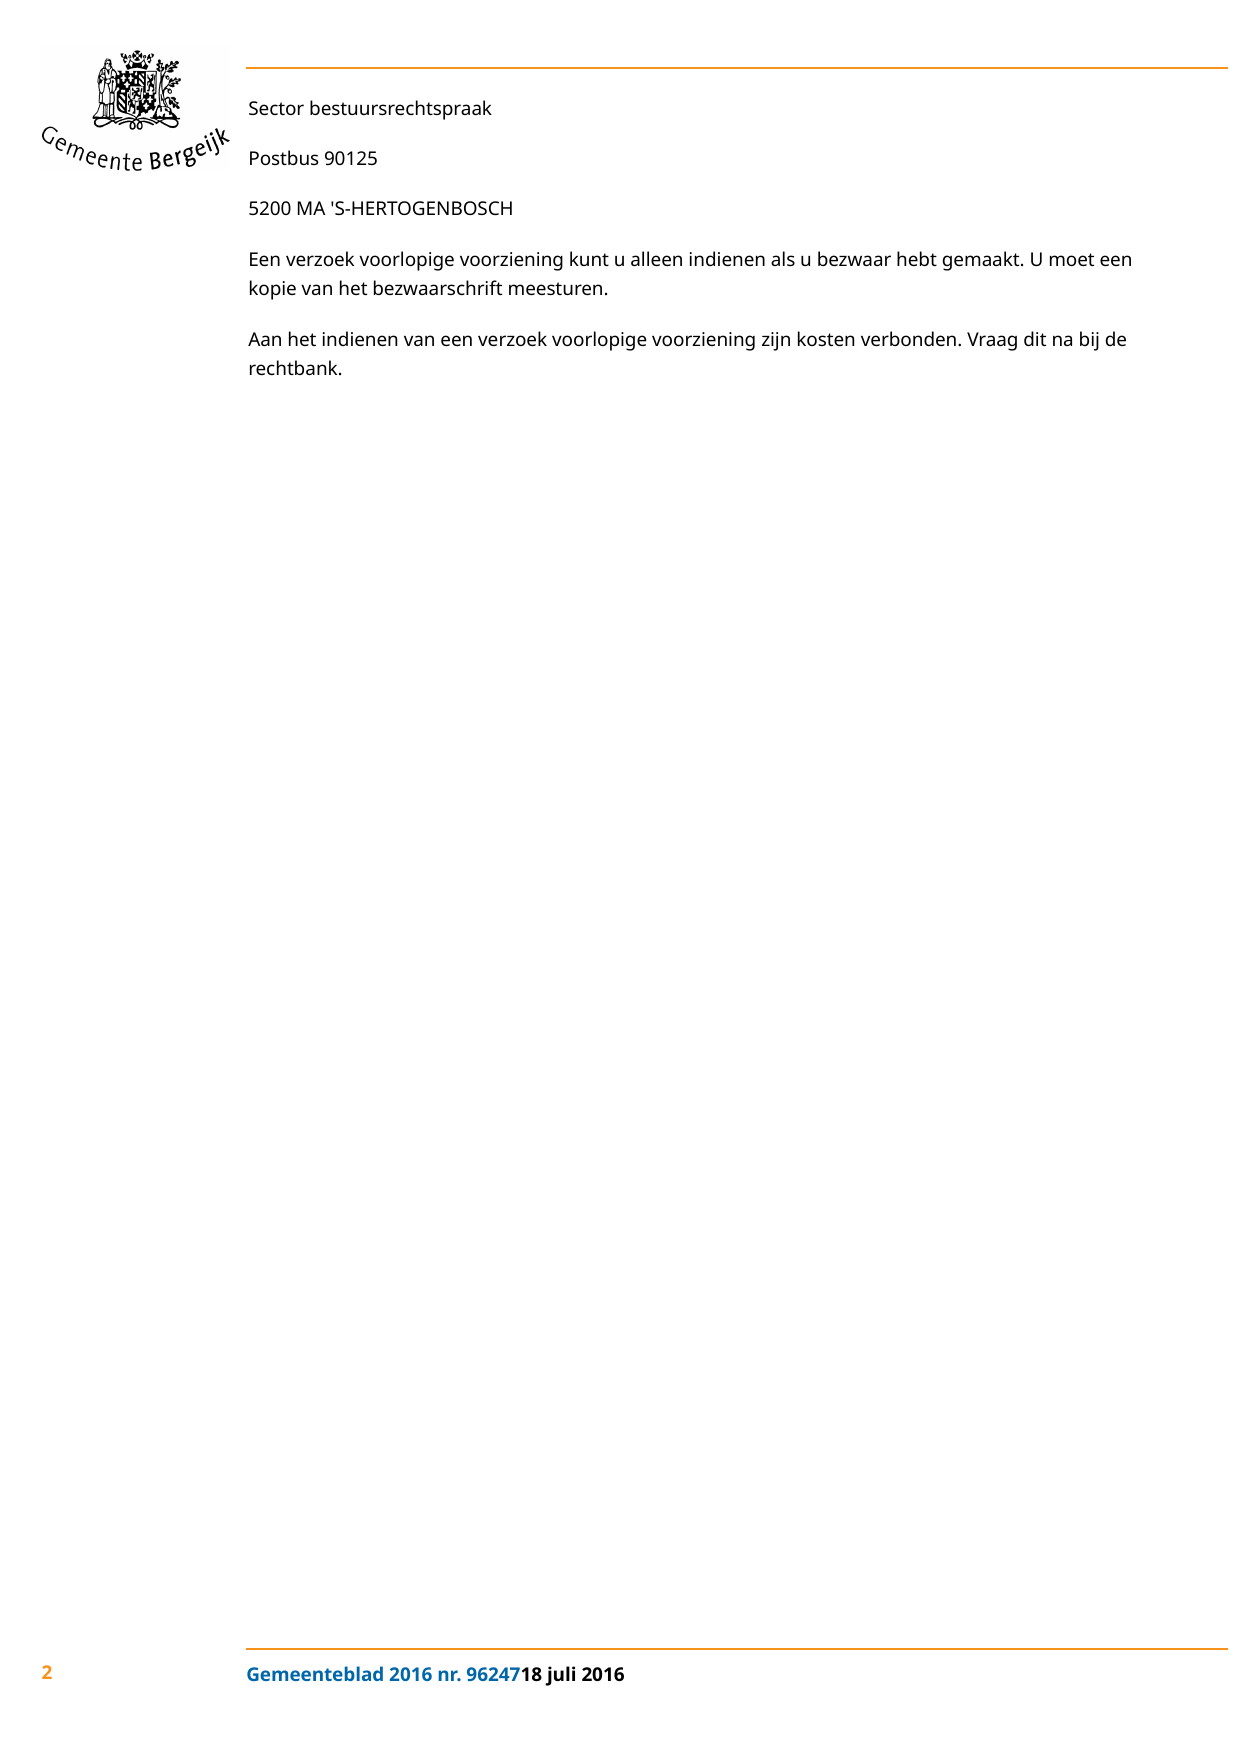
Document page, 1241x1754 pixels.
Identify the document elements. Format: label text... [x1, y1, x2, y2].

text Een verzoek voorlopige voorziening kunt u alleen indienen als u bezwaar hebt gemaakt. U moet een kopie van het bezwaarschrift meesturen. [248, 246, 1152, 301]
picture [41, 47, 231, 172]
text 5200 MA 'S-HERTOGENBOSCH [248, 196, 1152, 221]
text Sector bestuursrechtspraak [248, 95, 1152, 121]
text Aan het indienen van een verzoek voorlopige voorziening zijn kosten verbonden. Vraag dit na bij de rechtbank. [248, 326, 1152, 381]
text Postbus 90125 [248, 145, 1152, 171]
